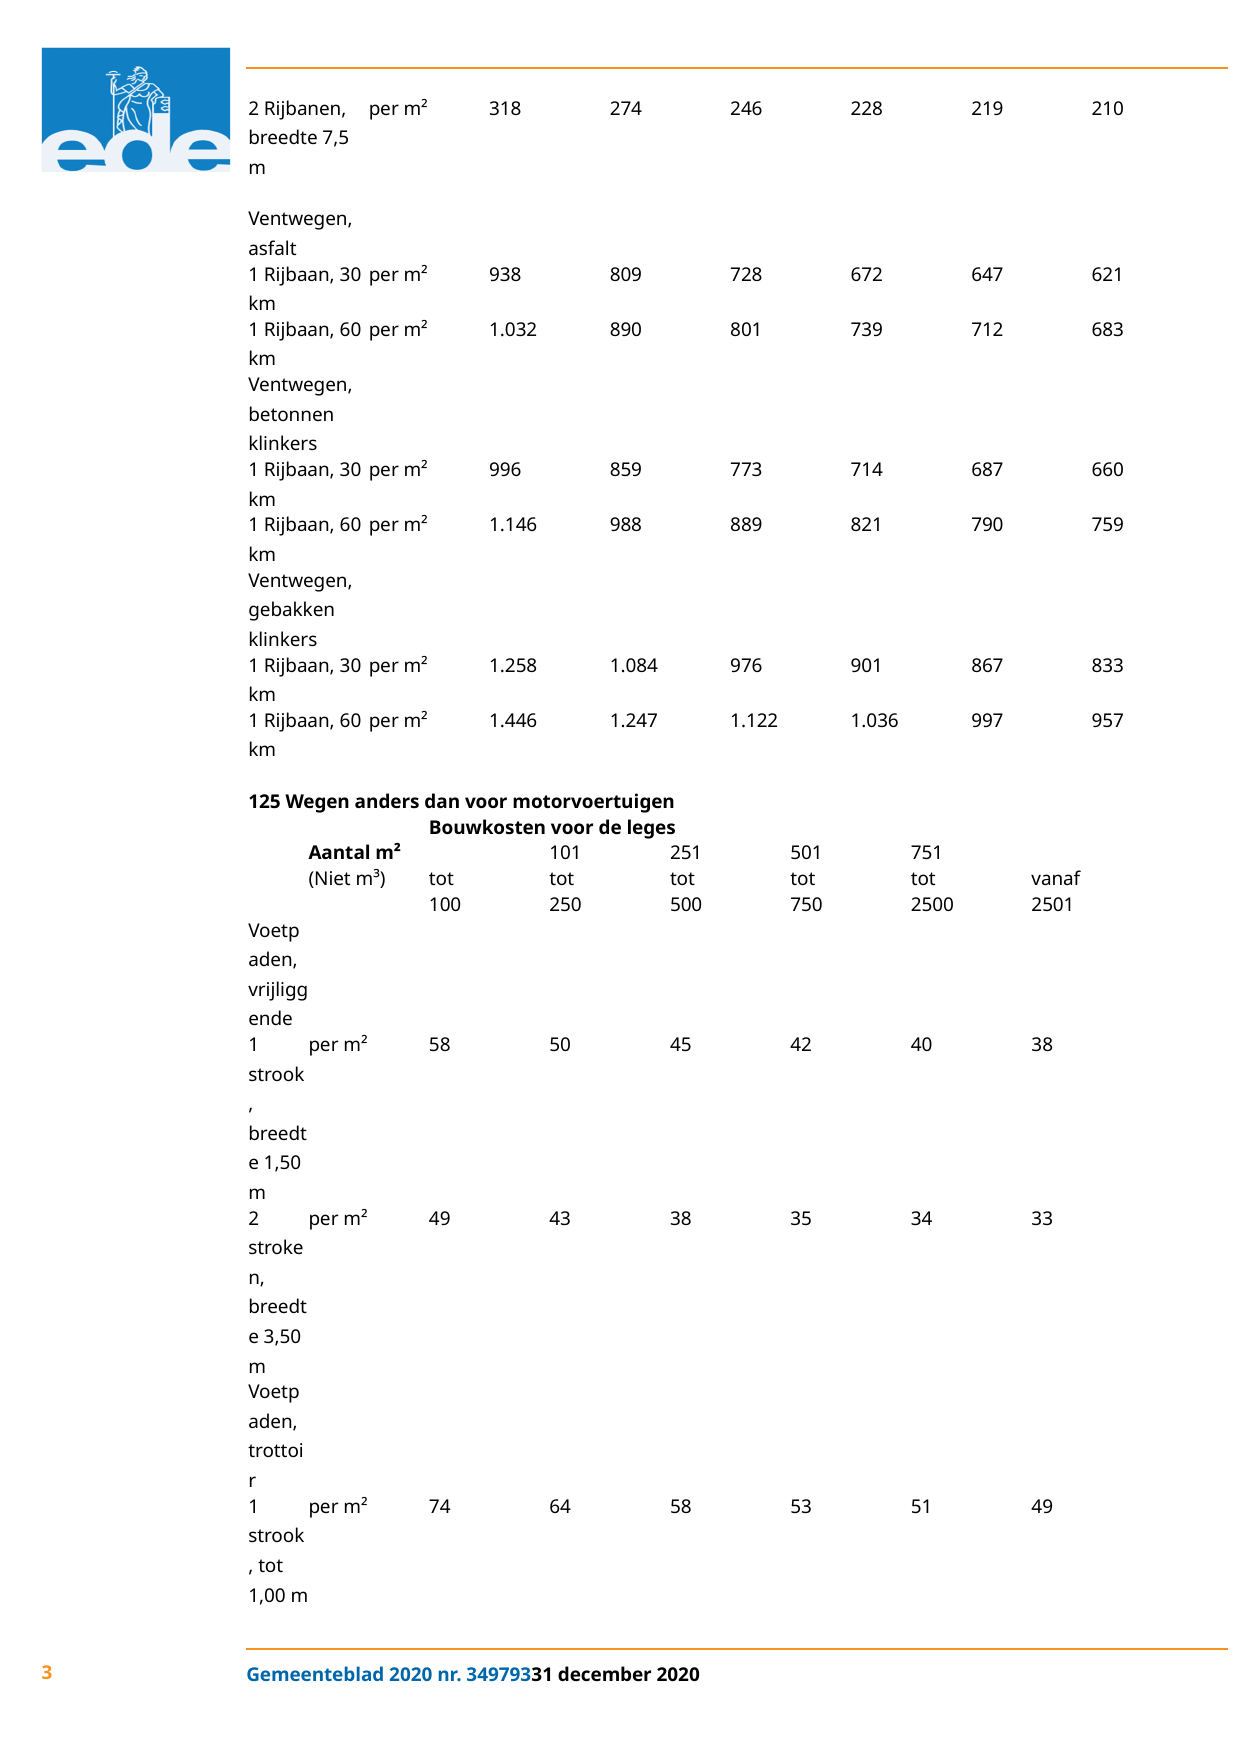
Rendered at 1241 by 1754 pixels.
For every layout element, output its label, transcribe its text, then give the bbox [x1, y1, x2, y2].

table_cell 34 [911, 1205, 1031, 1378]
table_cell 750 [790, 891, 911, 917]
table_cell 38 [670, 1205, 790, 1378]
table_cell 500 [670, 891, 790, 917]
table_cell 859 [610, 456, 730, 512]
table_cell tot [429, 865, 549, 891]
table_cell per m² [369, 652, 489, 707]
table_cell [248, 814, 308, 839]
table_cell [730, 371, 850, 456]
table_cell 43 [549, 1205, 670, 1378]
table_cell 1.258 [489, 652, 609, 707]
table_cell 1.146 [489, 512, 609, 567]
table_cell tot [549, 865, 670, 891]
table_cell 58 [429, 1031, 549, 1205]
table_cell 1.446 [489, 707, 609, 762]
table_cell [308, 814, 429, 839]
table_cell [369, 205, 489, 261]
table_cell 996 [489, 456, 609, 512]
table_cell 210 [1091, 95, 1152, 180]
table_cell [429, 917, 549, 1031]
table_cell 647 [971, 261, 1091, 316]
table_cell Aantal m² [308, 840, 429, 865]
table_cell 988 [610, 512, 730, 567]
table_cell Bouwkosten voor de leges [429, 814, 1152, 839]
table_cell 125 Wegen anders dan voor motorvoertuigen [248, 788, 1152, 814]
picture [41, 47, 231, 172]
table_cell Ventwegen, gebakken klinkers [248, 567, 368, 652]
table_cell [850, 205, 971, 261]
table_cell 1.084 [610, 652, 730, 707]
table_cell 38 [1031, 1031, 1152, 1205]
table_cell 1 Rijbaan, 30 km [248, 261, 368, 316]
table_cell [790, 917, 911, 1031]
table_cell 867 [971, 652, 1091, 707]
table_cell 35 [790, 1205, 911, 1378]
table_cell [610, 371, 730, 456]
table_cell [248, 891, 308, 917]
table_cell [1091, 180, 1152, 205]
table_cell [971, 205, 1091, 261]
table_cell [369, 567, 489, 652]
table_cell per m² [369, 316, 489, 371]
table_cell 2 Rijbanen, breedte 7,5 m [248, 95, 368, 180]
table_cell per m² [369, 456, 489, 512]
table_cell [850, 371, 971, 456]
table_cell 45 [670, 1031, 790, 1205]
table_cell [308, 917, 429, 1031]
table_cell 2 stroken, breedte 3,50 m [248, 1205, 308, 1378]
table_cell [730, 180, 850, 205]
table_cell 318 [489, 95, 609, 180]
table_cell 219 [971, 95, 1091, 180]
table_cell [248, 840, 308, 865]
table_cell [1091, 205, 1152, 261]
table_cell [489, 180, 609, 205]
table_cell 751 [911, 840, 1031, 865]
table_cell per m² [369, 707, 489, 762]
table_cell 58 [670, 1493, 790, 1607]
table_cell 74 [429, 1493, 549, 1607]
table_cell [850, 567, 971, 652]
table_cell [1091, 567, 1152, 652]
table_cell 901 [850, 652, 971, 707]
table_cell 759 [1091, 512, 1152, 567]
table_cell 739 [850, 316, 971, 371]
table_cell 2500 [911, 891, 1031, 917]
table_cell Voetpaden, vrijliggende [248, 917, 308, 1031]
table_cell (Niet m³) [308, 865, 429, 891]
table_cell per m² [369, 95, 489, 180]
table_cell 714 [850, 456, 971, 512]
table_cell 2501 [1031, 891, 1152, 917]
table_cell tot [670, 865, 790, 891]
table_cell tot [790, 865, 911, 891]
table_cell [610, 205, 730, 261]
table_cell [489, 567, 609, 652]
table_cell [489, 205, 609, 261]
table_cell [971, 180, 1091, 205]
table_cell 1.036 [850, 707, 971, 762]
table_cell 801 [730, 316, 850, 371]
table_cell 773 [730, 456, 850, 512]
table_cell 1 Rijbaan, 30 km [248, 456, 368, 512]
table_cell 42 [790, 1031, 911, 1205]
table_cell [670, 917, 790, 1031]
table_cell 100 [429, 891, 549, 917]
table_cell [971, 371, 1091, 456]
table_cell 274 [610, 95, 730, 180]
table_cell 1 Rijbaan, 60 km [248, 316, 368, 371]
table_cell 821 [850, 512, 971, 567]
table_cell 53 [790, 1493, 911, 1607]
table_cell [911, 917, 1031, 1031]
table_cell [549, 917, 670, 1031]
table_cell [911, 1379, 1031, 1493]
table_cell 50 [549, 1031, 670, 1205]
table_cell 1.247 [610, 707, 730, 762]
table_cell per m² [308, 1031, 429, 1205]
table_cell 672 [850, 261, 971, 316]
table_cell Ventwegen, asfalt [248, 205, 368, 261]
table_cell 809 [610, 261, 730, 316]
table_cell per m² [369, 261, 489, 316]
table_cell per m² [308, 1205, 429, 1378]
table_cell 250 [549, 891, 670, 917]
table_cell 890 [610, 316, 730, 371]
table_cell [308, 891, 429, 917]
table_cell 101 [549, 840, 670, 865]
table_cell 833 [1091, 652, 1152, 707]
table_cell per m² [369, 512, 489, 567]
table_cell 938 [489, 261, 609, 316]
table_cell 660 [1091, 456, 1152, 512]
table_cell 621 [1091, 261, 1152, 316]
table_cell [248, 763, 1152, 788]
table_cell 246 [730, 95, 850, 180]
table_cell tot [911, 865, 1031, 891]
table_cell [610, 567, 730, 652]
table_cell [730, 567, 850, 652]
table_cell 49 [1031, 1493, 1152, 1607]
table_cell [1031, 917, 1152, 1031]
table_cell [369, 180, 489, 205]
table_cell 1 Rijbaan, 60 km [248, 707, 368, 762]
table_cell [429, 1379, 549, 1493]
table_cell 33 [1031, 1205, 1152, 1378]
table_cell [610, 180, 730, 205]
table_cell 1 Rijbaan, 30 km [248, 652, 368, 707]
table_cell 228 [850, 95, 971, 180]
table_cell 40 [911, 1031, 1031, 1205]
table_cell 49 [429, 1205, 549, 1378]
table_cell 501 [790, 840, 911, 865]
table_cell 957 [1091, 707, 1152, 762]
table_cell 683 [1091, 316, 1152, 371]
table_cell 997 [971, 707, 1091, 762]
table_cell [850, 180, 971, 205]
table_cell 687 [971, 456, 1091, 512]
table_cell 976 [730, 652, 850, 707]
table_cell Voetpaden, trottoir [248, 1379, 308, 1493]
table_cell [248, 865, 308, 891]
table_cell 64 [549, 1493, 670, 1607]
table_cell Ventwegen, betonnen klinkers [248, 371, 368, 456]
table_cell [549, 1379, 670, 1493]
table_cell 251 [670, 840, 790, 865]
table_cell [1031, 840, 1152, 865]
table_cell vanaf [1031, 865, 1152, 891]
table_cell 1.122 [730, 707, 850, 762]
table_cell [1091, 371, 1152, 456]
table_cell [730, 205, 850, 261]
table_cell 712 [971, 316, 1091, 371]
table_cell [971, 567, 1091, 652]
table_cell [429, 840, 549, 865]
table_cell [670, 1379, 790, 1493]
table_cell [308, 1379, 429, 1493]
table_cell [248, 180, 368, 205]
table_cell 51 [911, 1493, 1031, 1607]
table_cell 1 strook, breedte 1,50 m [248, 1031, 308, 1205]
table_cell 1 Rijbaan, 60 km [248, 512, 368, 567]
table_cell [369, 371, 489, 456]
table_cell 889 [730, 512, 850, 567]
table_cell [790, 1379, 911, 1493]
table_cell 1 strook, tot 1,00 m [248, 1493, 308, 1607]
table_cell [1031, 1379, 1152, 1493]
table_cell [489, 371, 609, 456]
table_cell 790 [971, 512, 1091, 567]
table_cell 728 [730, 261, 850, 316]
table_cell per m² [308, 1493, 429, 1607]
table_cell 1.032 [489, 316, 609, 371]
